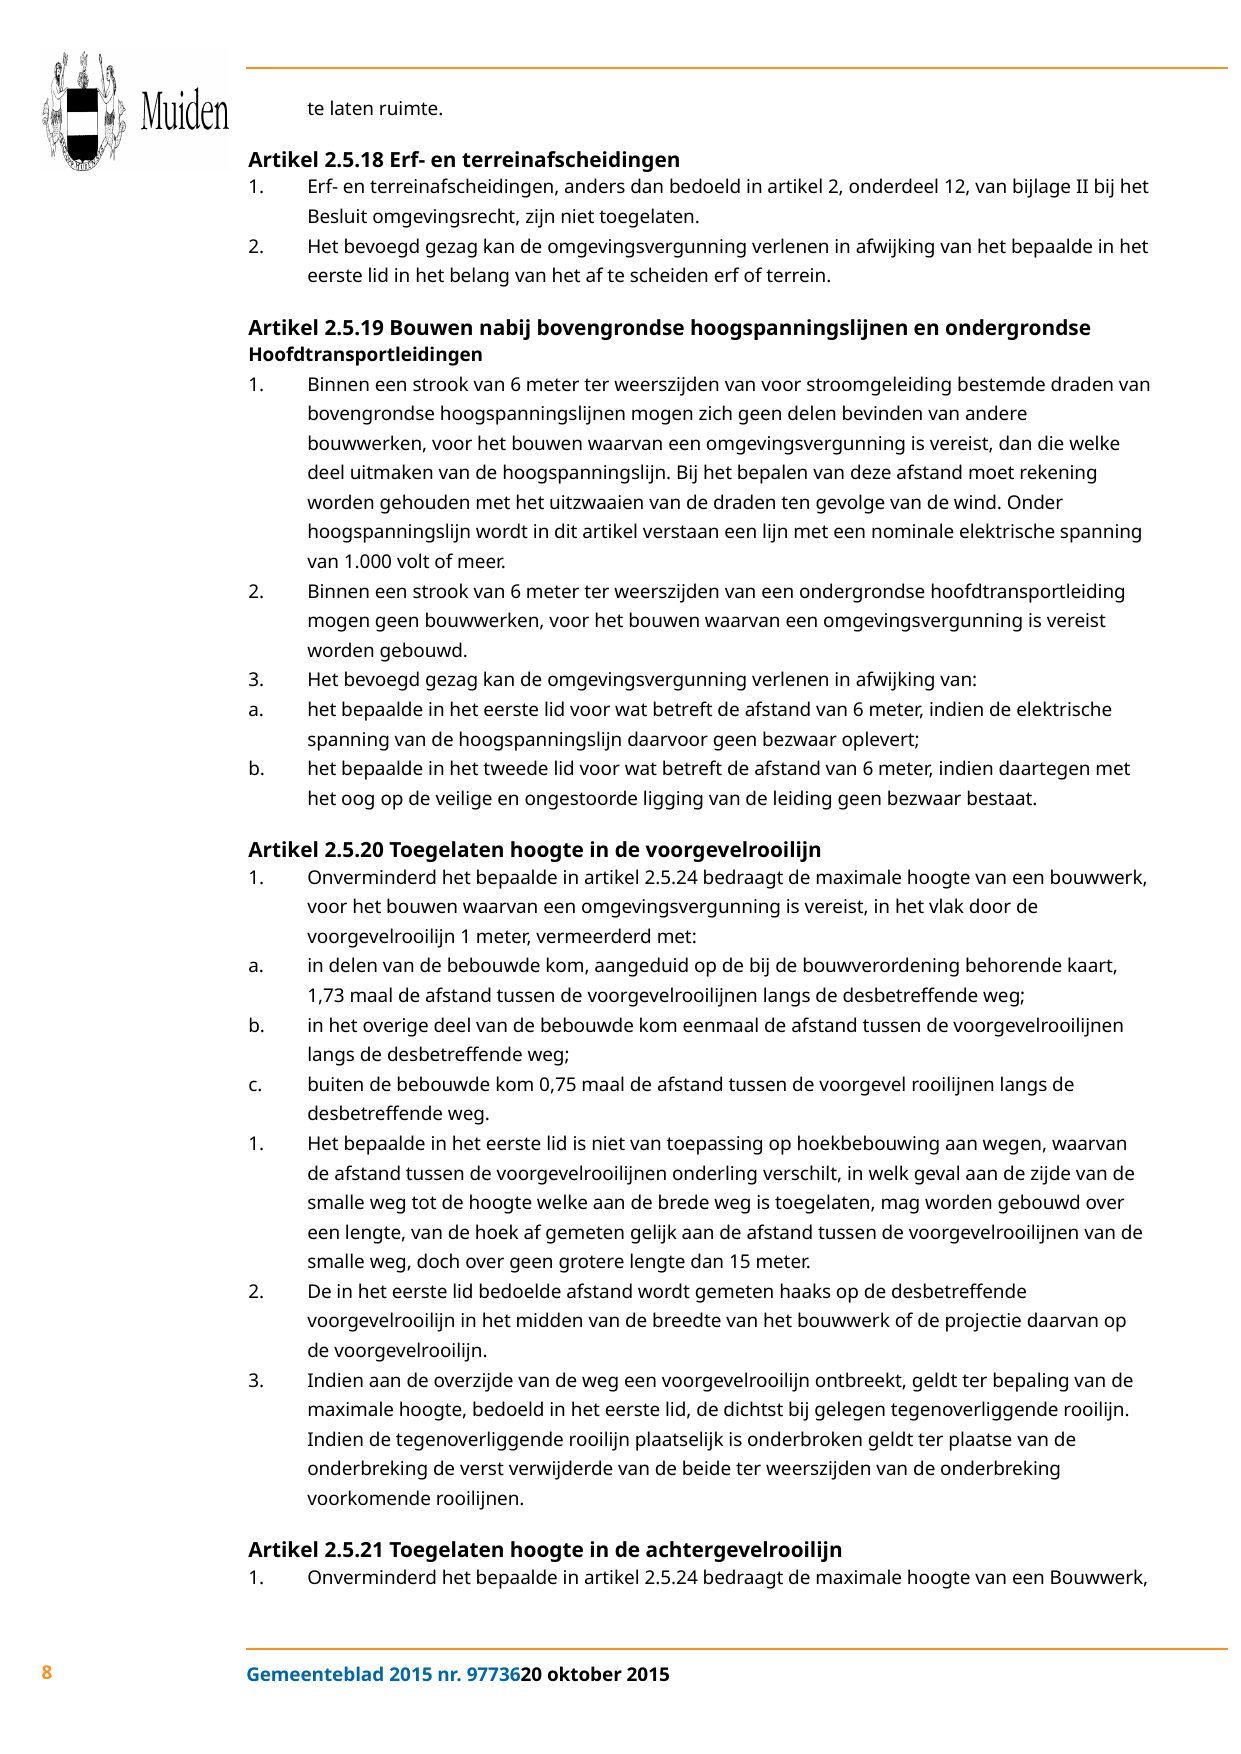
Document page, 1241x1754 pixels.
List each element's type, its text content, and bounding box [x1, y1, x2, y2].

list in het overige deel van de bebouwde kom eenmaal de afstand tussen de voorgevelrooilijnen langs de desbetreffende weg; [248, 1012, 1152, 1067]
list Het bevoegd gezag kan de omgevingsvergunning verlenen in afwijking van: [248, 667, 1152, 692]
text Artikel 2.5.19 Bouwen nabij bovengrondse hoogspanningslijnen en ondergrondse [248, 313, 1152, 341]
list Het bepaalde in het eerste lid is niet van toepassing op hoekbebouwing aan wegen, waarvan de afstand tussen de voorgevelrooilijnen onderling verschilt, in welk geval aan de zijde van de smalle weg tot de hoogte welke aan de brede weg is toegelaten, mag worden gebouwd over een lengte, van de hoek af gemeten gelijk aan de afstand tussen de voorgevelrooilijnen van de smalle weg, doch over geen grotere lengte dan 15 meter. [248, 1130, 1152, 1274]
text Artikel 2.5.21 Toegelaten hoogte in de achtergevelrooilijn [248, 1536, 1152, 1564]
list De in het eerste lid bedoelde afstand wordt gemeten haaks op de desbetreffende voorgevelrooilijn in het midden van de breedte van het bouwwerk of de projectie daarvan op de voorgevelrooilijn. [248, 1278, 1152, 1363]
text Artikel 2.5.20 Toegelaten hoogte in de voorgevelrooilijn [248, 835, 1152, 864]
list Indien aan de overzijde van de weg een voorgevelrooilijn ontbreekt, geldt ter bepaling van de maximale hoogte, bedoeld in het eerste lid, de dichtst bij gelegen tegenoverliggende rooilijn. Indien de tegenoverliggende rooilijn plaatselijk is onderbroken geldt ter plaatse van de onderbreking de verst verwijderde van de beide ter weerszijden van de onderbreking voorkomende rooilijnen. [248, 1367, 1152, 1511]
list buiten de bebouwde kom 0,75 maal de afstand tussen de voorgevel rooilijnen langs de desbetreffende weg. [248, 1071, 1152, 1126]
list te laten ruimte. [248, 95, 1152, 121]
text Artikel 2.5.18 Erf- en terreinafscheidingen [248, 145, 1152, 174]
list Binnen een strook van 6 meter ter weerszijden van een ondergrondse hoofdtransportleiding mogen geen bouwwerken, voor het bouwen waarvan een omgevingsvergunning is vereist worden gebouwd. [248, 578, 1152, 663]
list Binnen een strook van 6 meter ter weerszijden van voor stroomgeleiding bestemde draden van bovengrondse hoogspanningslijnen mogen zich geen delen bevinden van andere bouwwerken, voor het bouwen waarvan een omgevingsvergunning is vereist, dan die welke deel uitmaken van de hoogspanningslijn. Bij het bepalen van deze afstand moet rekening worden gehouden met het uitzwaaien van de draden ten gevolge van de wind. Onder hoogspanningslijn wordt in dit artikel verstaan een lijn met een nominale elektrische spanning van 1.000 volt of meer. [248, 371, 1152, 574]
text Hoofdtransportleidingen [248, 341, 1152, 367]
list het bepaalde in het eerste lid voor wat betreft de afstand van 6 meter, indien de elektrische spanning van de hoogspanningslijn daarvoor geen bezwaar oplevert; [248, 696, 1152, 752]
picture [41, 47, 231, 172]
list het bepaalde in het tweede lid voor wat betreft de afstand van 6 meter, indien daartegen met het oog op de veilige en ongestoorde ligging van de leiding geen bezwaar bestaat. [248, 755, 1152, 811]
list Onverminderd het bepaalde in artikel 2.5.24 bedraagt de maximale hoogte van een bouwwerk, voor het bouwen waarvan een omgevingsvergunning is vereist, in het vlak door de voorgevelrooilijn 1 meter, vermeerderd met: [248, 864, 1152, 949]
list Onverminderd het bepaalde in artikel 2.5.24 bedraagt de maximale hoogte van een Bouwwerk, [248, 1564, 1152, 1590]
list Erf- en terreinafscheidingen, anders dan bedoeld in artikel 2, onderdeel 12, van bijlage II bij het Besluit omgevingsrecht, zijn niet toegelaten. [248, 174, 1152, 229]
list in delen van de bebouwde kom, aangeduid op de bij de bouwverordening behorende kaart, 1,73 maal de afstand tussen de voorgevelrooilijnen langs de desbetreffende weg; [248, 953, 1152, 1008]
list Het bevoegd gezag kan de omgevingsvergunning verlenen in afwijking van het bepaalde in het eerste lid in het belang van het af te scheiden erf of terrein. [248, 233, 1152, 288]
